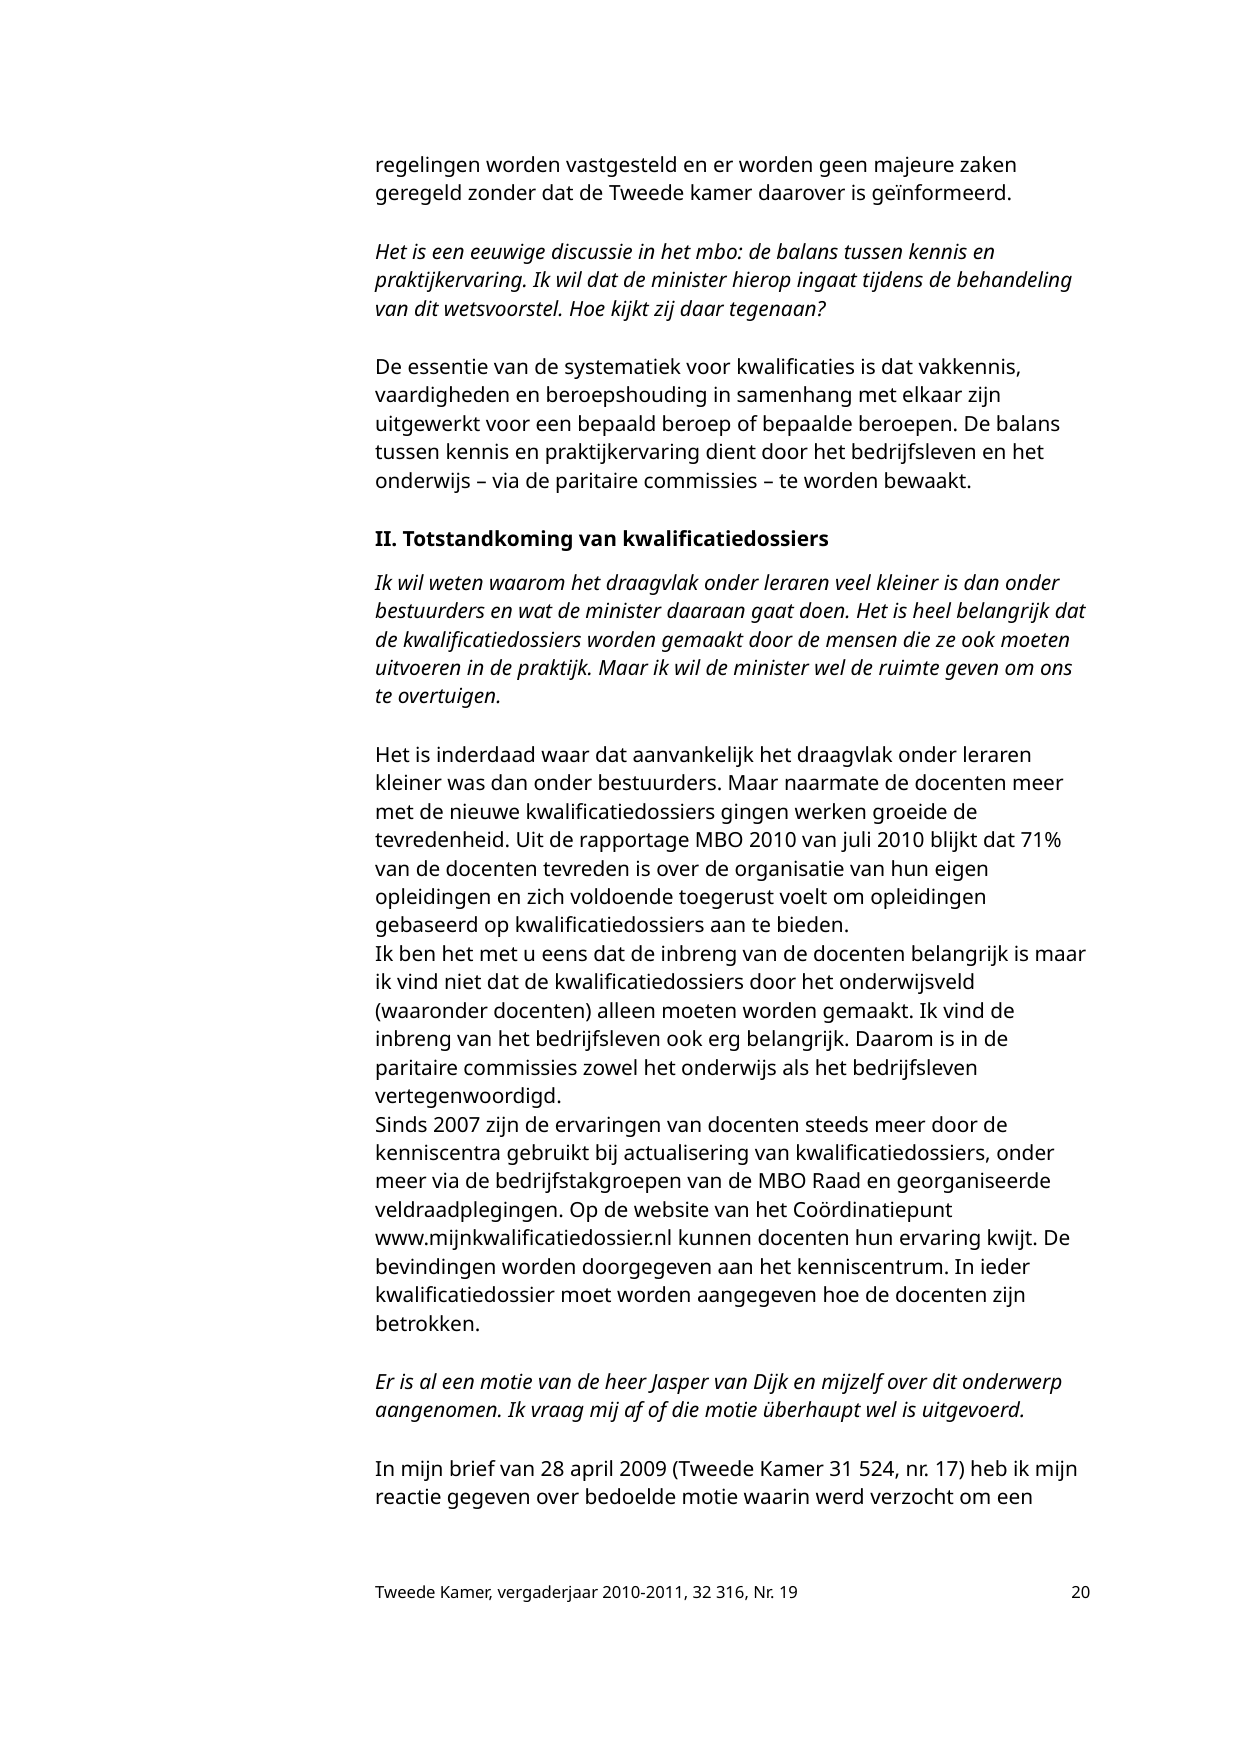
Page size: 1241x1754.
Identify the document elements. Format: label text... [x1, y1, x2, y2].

text Ik ben het met u eens dat de inbreng van de docenten belangrijk is maar ik vind niet dat de kwalificatiedossiers door het onderwijsveld (waaronder docenten) alleen moeten worden gemaakt. Ik vind de inbreng van het bedrijfsleven ook erg belangrijk. Daarom is in de paritaire commissies zowel het onderwijs als het bedrijfsleven vertegenwoordigd. [375, 939, 1090, 1110]
text Het is inderdaad waar dat aanvankelijk het draagvlak onder leraren kleiner was dan onder bestuurders. Maar naarmate de docenten meer met de nieuwe kwalificatiedossiers gingen werken groeide de tevredenheid. Uit de rapportage MBO 2010 van juli 2010 blijkt dat 71% van de docenten tevreden is over de organisatie van hun eigen opleidingen en zich voldoende toegerust voelt om opleidingen gebaseerd op kwalificatiedossiers aan te bieden. [375, 740, 1090, 939]
text Sinds 2007 zijn de ervaringen van docenten steeds meer door de kenniscentra gebruikt bij actualisering van kwalificatiedossiers, onder meer via de bedrijfstakgroepen van de MBO Raad en georganiseerde veldraadplegingen. Op de website van het Coördinatiepunt www.mijnkwalificatiedossier.nl kunnen docenten hun ervaring kwijt. De bevindingen worden doorgegeven aan het kenniscentrum. In ieder kwalificatiedossier moet worden aangegeven hoe de docenten zijn betrokken. [375, 1110, 1090, 1337]
text Er is al een motie van de heer Jasper van Dijk en mijzelf over dit onderwerp aangenomen. Ik vraag mij af of die motie überhaupt wel is uitgevoerd. [375, 1367, 1090, 1424]
text In mijn brief van 28 april 2009 (Tweede Kamer 31 524, nr. 17) heb ik mijn reactie gegeven over bedoelde motie waarin werd verzocht om een [375, 1454, 1090, 1511]
text II. Totstandkoming van kwalificatiedossiers [375, 524, 1090, 553]
text Het is een eeuwige discussie in het mbo: de balans tussen kennis en praktijkervaring. Ik wil dat de minister hierop ingaat tijdens de behandeling van dit wetsvoorstel. Hoe kijkt zij daar tegenaan? [375, 237, 1090, 322]
text regelingen worden vastgesteld en er worden geen majeure zaken geregeld zonder dat de Tweede kamer daarover is geïnformeerd. [375, 150, 1090, 207]
text De essentie van de systematiek voor kwalificaties is dat vakkennis, vaardigheden en beroepshouding in samenhang met elkaar zijn uitgewerkt voor een bepaald beroep of bepaalde beroepen. De balans tussen kennis en praktijkervaring dient door het bedrijfsleven en het onderwijs – via de paritaire commissies – te worden bewaakt. [375, 352, 1090, 494]
text Ik wil weten waarom het draagvlak onder leraren veel kleiner is dan onder bestuurders en wat de minister daaraan gaat doen. Het is heel belangrijk dat de kwalificatiedossiers worden gemaakt door de mensen die ze ook moeten uitvoeren in de praktijk. Maar ik wil de minister wel de ruimte geven om ons te overtuigen. [375, 568, 1090, 710]
